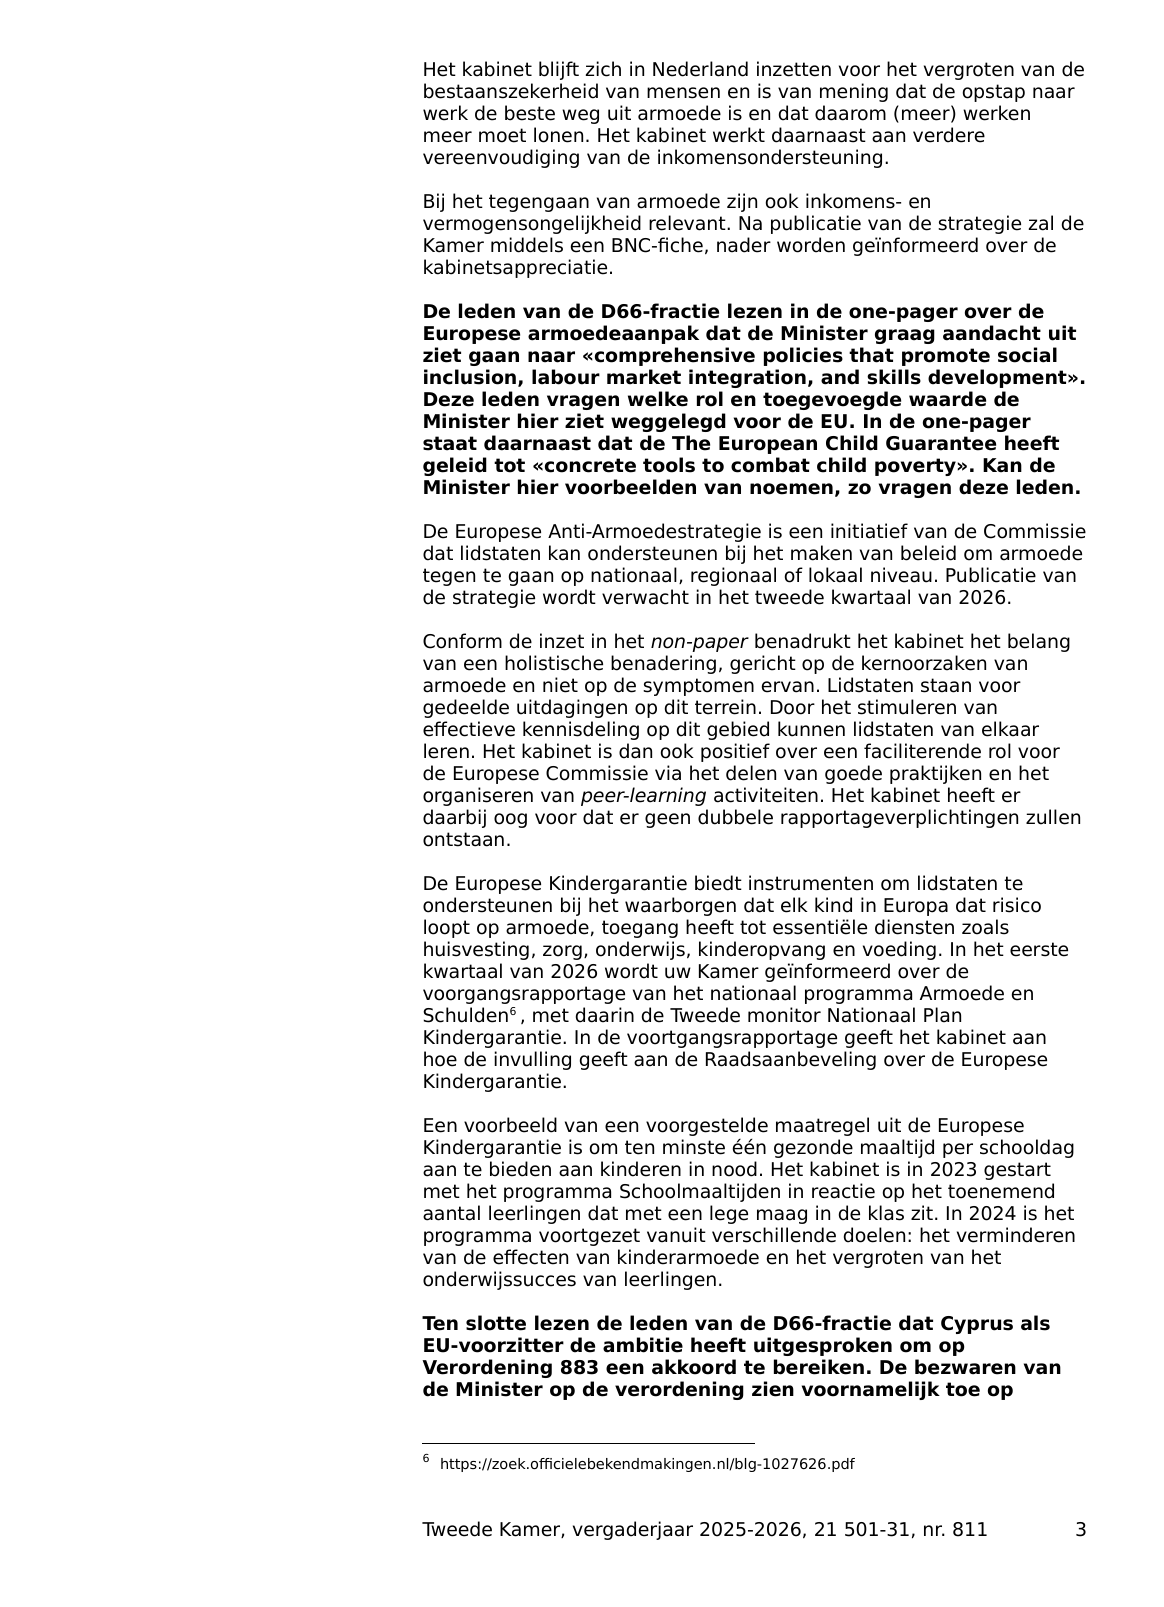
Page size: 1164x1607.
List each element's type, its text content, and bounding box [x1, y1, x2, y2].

text Conform de inzet in het non-paper benadrukt het kabinet het belang van een holistische benadering, gericht op de kernoorzaken van armoede en niet op de symptomen ervan. Lidstaten staan voor gedeelde uitdagingen op dit terrein. Door het stimuleren van effectieve kennisdeling op dit gebied kunnen lidstaten van elkaar leren. Het kabinet is dan ook positief over een faciliterende rol voor de Europese Commissie via het delen van goede praktijken en het organiseren van peer-learning activiteiten. Het kabinet heeft er daarbij oog voor dat er geen dubbele rapportageverplichtingen zullen ontstaan. [422, 631, 1087, 851]
text https://zoek.officielebekendmakingen.nl/blg-1027626.pdf [422, 1452, 1087, 1474]
text Het kabinet blijft zich in Nederland inzetten voor het vergroten van de bestaanszekerheid van mensen en is van mening dat de opstap naar werk de beste weg uit armoede is en dat daarom (meer) werken meer moet lonen. Het kabinet werkt daarnaast aan verdere vereenvoudiging van de inkomensondersteuning. [422, 59, 1087, 169]
text Ten slotte lezen de leden van de D66-fractie dat Cyprus als EU-voorzitter de ambitie heeft uitgesproken om op Verordening 883 een akkoord te bereiken. De bezwaren van de Minister op de verordening zien voornamelijk toe op [422, 1313, 1087, 1401]
text De Europese Kindergarantie biedt instrumenten om lidstaten te ondersteunen bij het waarborgen dat elk kind in Europa dat risico loopt op armoede, toegang heeft tot essentiële diensten zoals huisvesting, zorg, onderwijs, kinderopvang en voeding. In het eerste kwartaal van 2026 wordt uw Kamer geïnformeerd over de voorgangsrapportage van het nationaal programma Armoede en Schulden, met daarin de Tweede monitor Nationaal Plan Kindergarantie. In de voortgangsrapportage geeft het kabinet aan hoe de invulling geeft aan de Raadsaanbeveling over de Europese Kindergarantie. [422, 873, 1087, 1093]
text Een voorbeeld van een voorgestelde maatregel uit de Europese Kindergarantie is om ten minste één gezonde maaltijd per schooldag aan te bieden aan kinderen in nood. Het kabinet is in 2023 gestart met het programma Schoolmaaltijden in reactie op het toenemend aantal leerlingen dat met een lege maag in de klas zit. In 2024 is het programma voortgezet vanuit verschillende doelen: het verminderen van de effecten van kinderarmoede en het vergroten van het onderwijssucces van leerlingen. [422, 1115, 1087, 1291]
text Bij het tegengaan van armoede zijn ook inkomens- en vermogensongelijkheid relevant. Na publicatie van de strategie zal de Kamer middels een BNC-fiche, nader worden geïnformeerd over de kabinetsappreciatie. [422, 191, 1087, 279]
text De Europese Anti-Armoedestrategie is een initiatief van de Commissie dat lidstaten kan ondersteunen bij het maken van beleid om armoede tegen te gaan op nationaal, regionaal of lokaal niveau. Publicatie van de strategie wordt verwacht in het tweede kwartaal van 2026. [422, 521, 1087, 609]
text De leden van de D66-fractie lezen in de one-pager over de Europese armoedeaanpak dat de Minister graag aandacht uit ziet gaan naar «comprehensive policies that promote social inclusion, labour market integration, and skills development». Deze leden vragen welke rol en toegevoegde waarde de Minister hier ziet weggelegd voor de EU. In de one-pager staat daarnaast dat de The European Child Guarantee heeft geleid tot «concrete tools to combat child poverty». Kan de Minister hier voorbeelden van noemen, zo vragen deze leden. [422, 301, 1087, 499]
